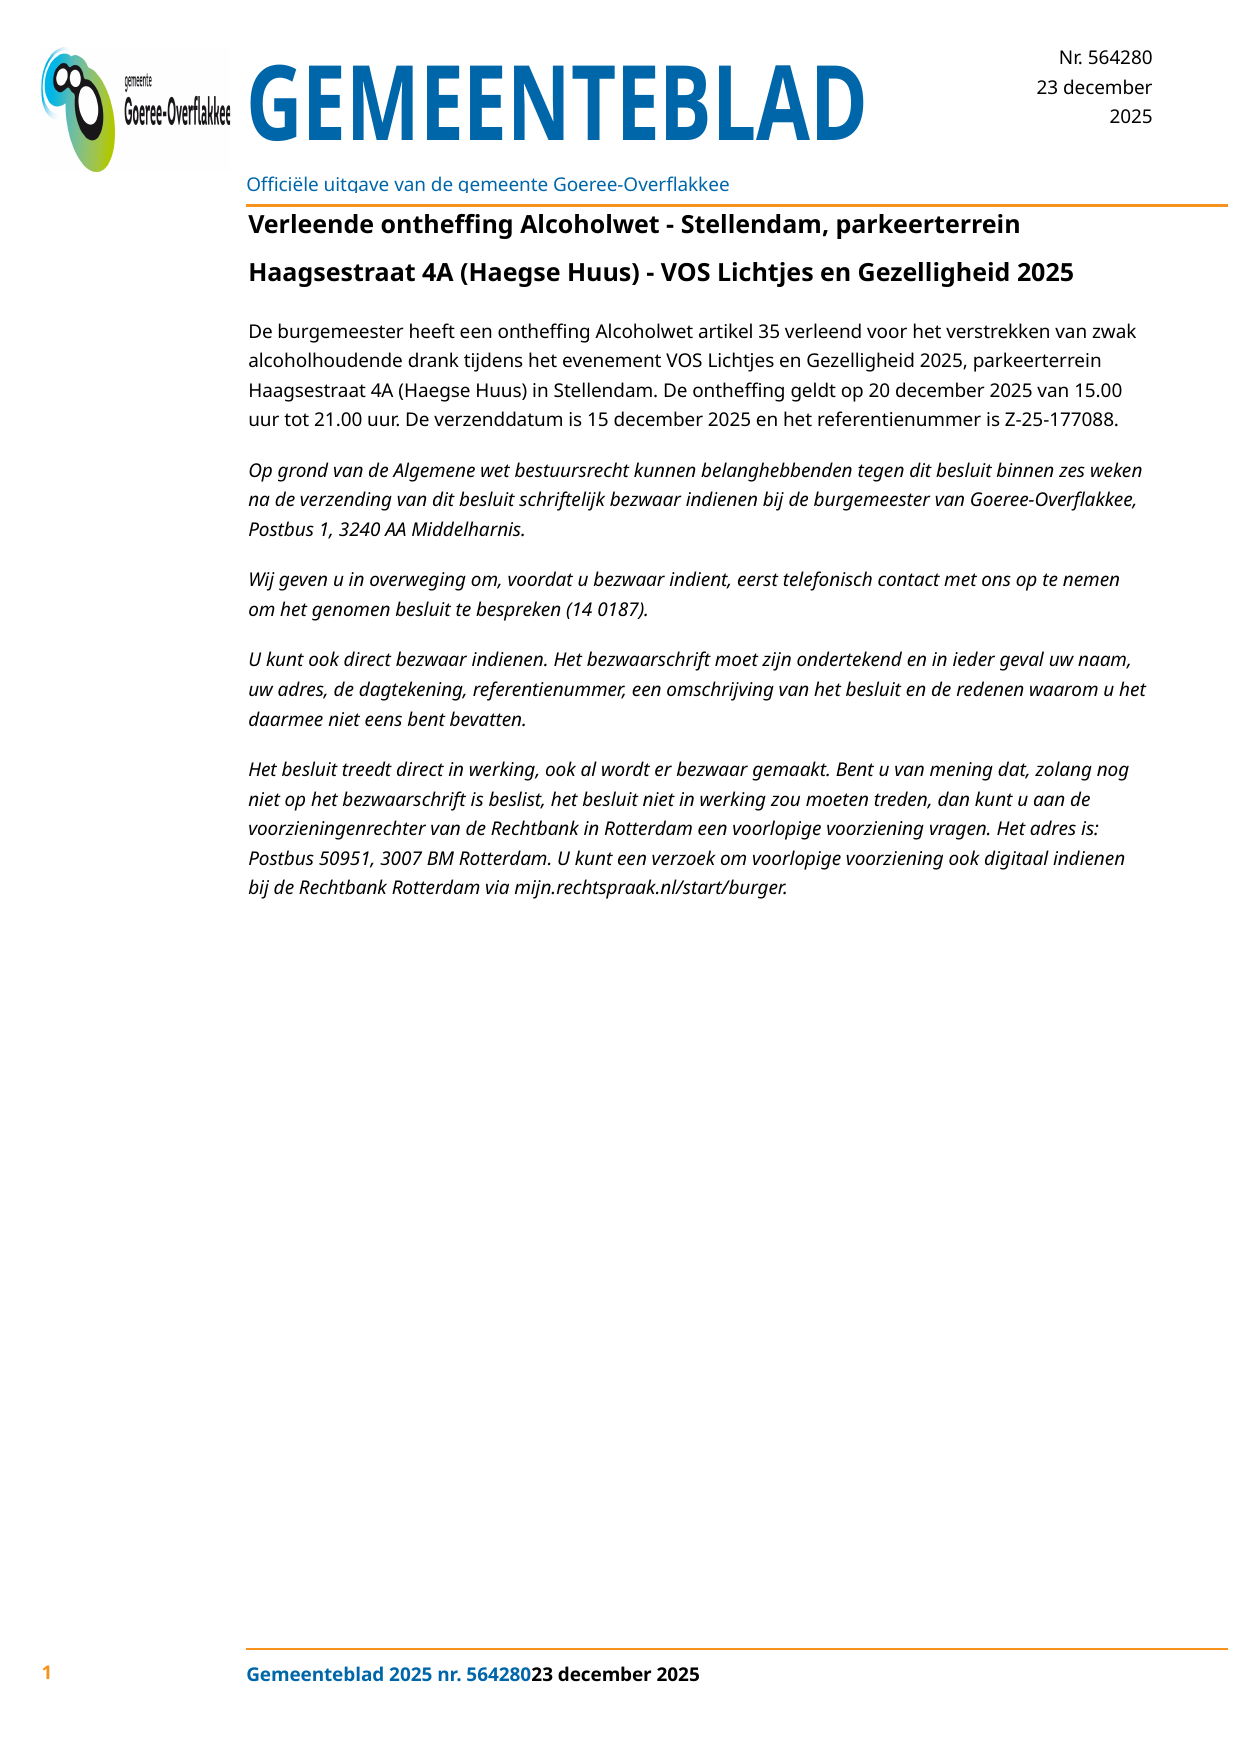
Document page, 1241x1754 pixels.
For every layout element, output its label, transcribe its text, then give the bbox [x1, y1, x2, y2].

text Het besluit treedt direct in werking, ook al wordt er bezwaar gemaakt. Bent u van mening dat, zolang nog niet op het bezwaarschrift is beslist, het besluit niet in werking zou moeten treden, dan kunt u aan de voorzieningenrechter van de Rechtbank in Rotterdam een voorlopige voorziening vragen. Het adres is: Postbus 50951, 3007 BM Rotterdam. U kunt een verzoek om voorlopige voorziening ook digitaal indienen bij de Rechtbank Rotterdam via mijn.rechtspraak.nl/start/burger. [248, 756, 1152, 900]
text Wij geven u in overweging om, voordat u bezwaar indient, eerst telefonisch contact met ons op te nemen om het genomen besluit te bespreken (14 0187). [248, 567, 1152, 622]
text Op grond van de Algemene wet bestuursrecht kunnen belanghebbenden tegen dit besluit binnen zes weken na de verzending van dit besluit schriftelijk bezwaar indienen bij de burgemeester van Goeree-Overflakkee, Postbus 1, 3240 AA Middelharnis. [248, 457, 1152, 542]
text Verleende ontheffing Alcoholwet - Stellendam, parkeerterrein Haagsestraat 4A (Haegse Huus) - VOS Lichtjes en Gezelligheid 2025 [248, 207, 1152, 288]
picture [41, 47, 231, 172]
text U kunt ook direct bezwaar indienen. Het bezwaarschrift moet zijn ondertekend en in ieder geval uw naam, uw adres, de dagtekening, referentienummer, een omschrijving van het besluit en de redenen waarom u het daarmee niet eens bent bevatten. [248, 647, 1152, 732]
text De burgemeester heeft een ontheffing Alcoholwet artikel 35 verleend voor het verstrekken van zwak alcoholhoudende drank tijdens het evenement VOS Lichtjes en Gezelligheid 2025, parkeerterrein Haagsestraat 4A (Haegse Huus) in Stellendam. De ontheffing geldt op 20 december 2025 van 15.00 uur tot 21.00 uur. De verzenddatum is 15 december 2025 en het referentienummer is Z-25-177088. [248, 318, 1152, 432]
